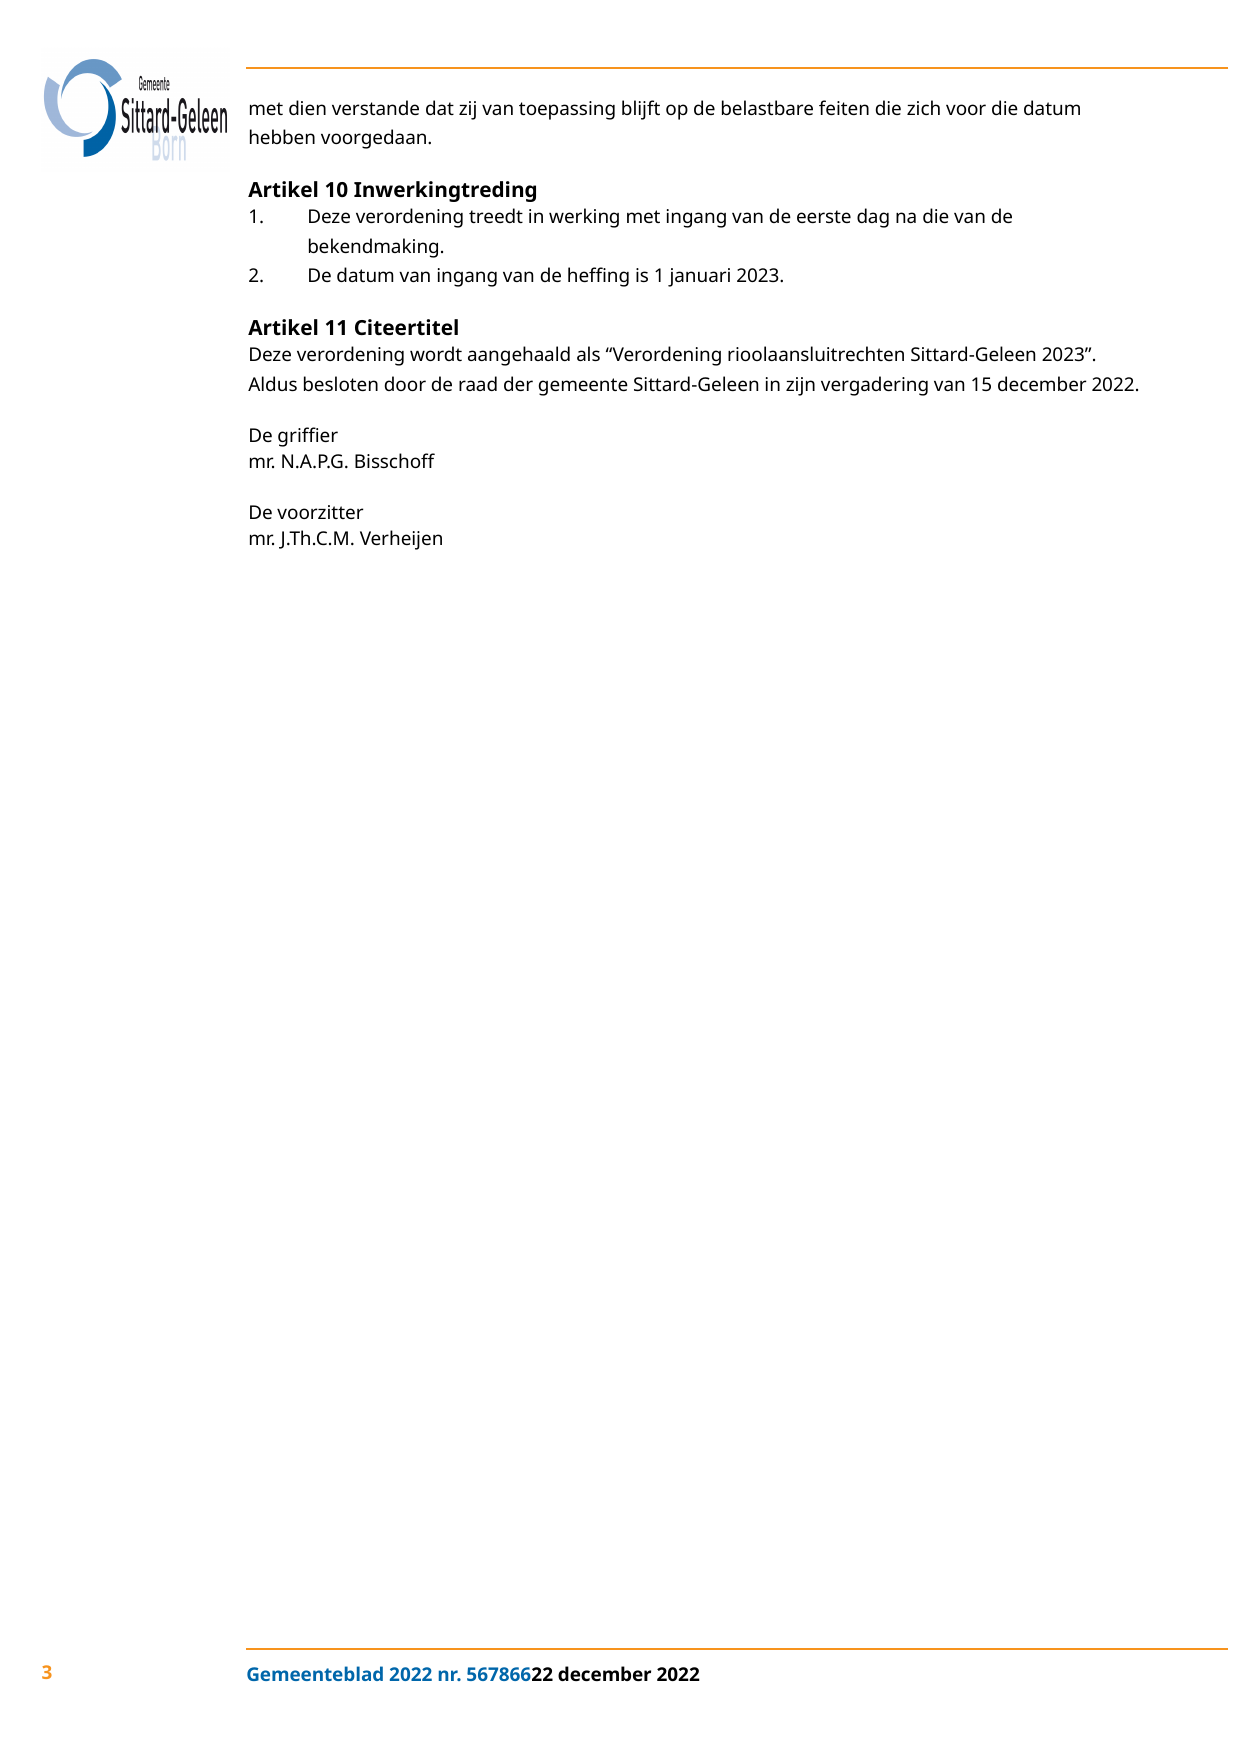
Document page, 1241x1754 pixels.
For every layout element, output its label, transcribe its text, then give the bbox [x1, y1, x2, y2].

text Aldus besloten door de raad der gemeente Sittard-Geleen in zijn vergadering van 15 december 2022. [248, 371, 1152, 397]
list Deze verordening treedt in werking met ingang van de eerste dag na die van de bekendmaking. [248, 203, 1152, 258]
text Artikel 10 Inwerkingtreding [248, 175, 1152, 203]
list De datum van ingang van de heffing is 1 januari 2023. [248, 262, 1152, 288]
text Deze verordening wordt aangehaald als “Verordening rioolaansluitrechten Sittard-Geleen 2023”. [248, 341, 1152, 367]
text met dien verstande dat zij van toepassing blijft op de belastbare feiten die zich voor die datum hebben voorgedaan. [248, 95, 1152, 150]
text Artikel 11 Citeertitel [248, 313, 1152, 341]
text mr. J.Th.C.M. Verheijen [248, 525, 1152, 551]
text De voorzitter [248, 499, 1152, 525]
text De griffier [248, 422, 1152, 448]
text mr. N.A.P.G. Bisschoff [248, 448, 1152, 474]
picture [41, 47, 231, 172]
